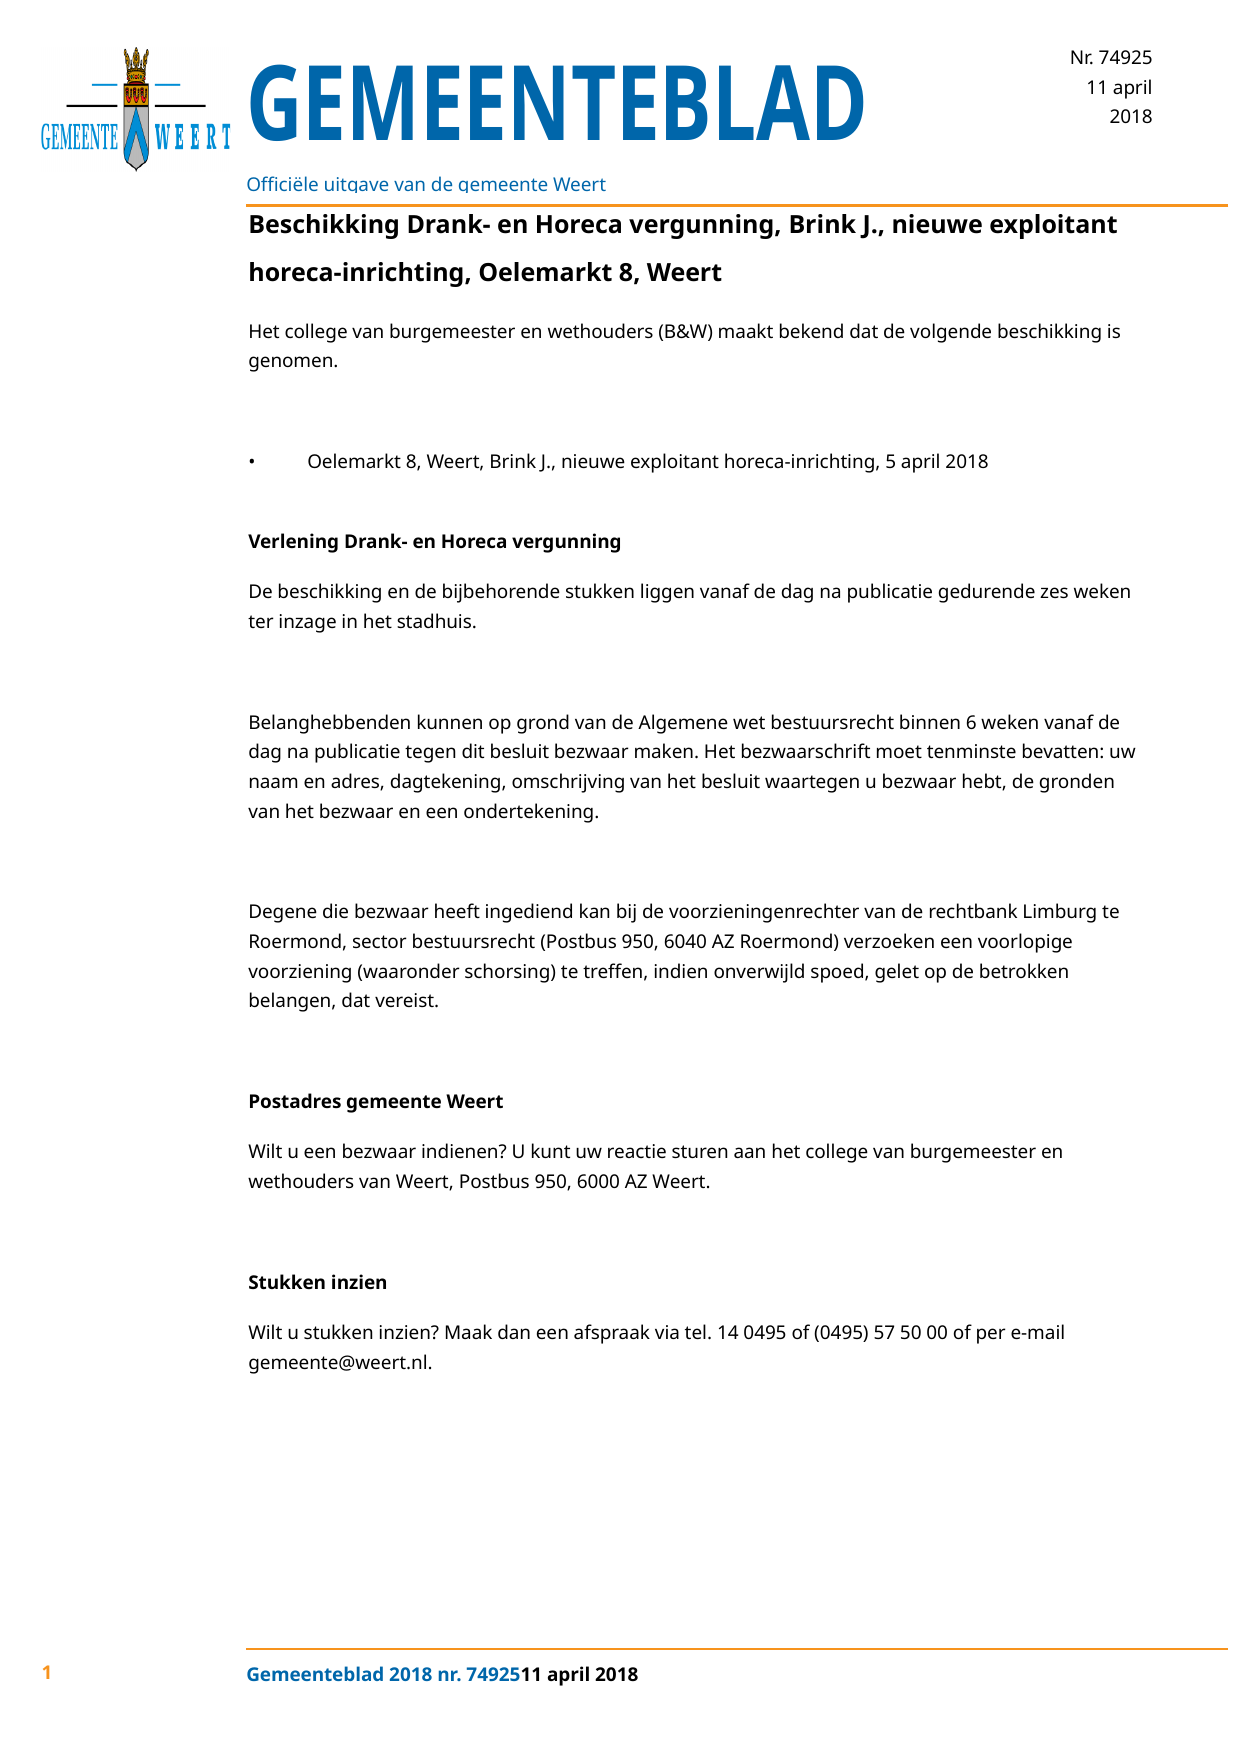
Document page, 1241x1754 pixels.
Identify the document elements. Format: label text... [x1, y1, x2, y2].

text Het college van burgemeester en wethouders (B&W) maakt bekend dat de volgende beschikking is genomen. [248, 318, 1152, 373]
text Beschikking Drank- en Horeca vergunning, Brink J., nieuwe exploitant horeca-inrichting, Oelemarkt 8, Weert [248, 207, 1152, 288]
text De beschikking en de bijbehorende stukken liggen vanaf de dag na publicatie gedurende zes weken ter inzage in het stadhuis. [248, 579, 1152, 634]
text Wilt u stukken inzien? Maak dan een afspraak via tel. 14 0495 of (0495) 57 50 00 of per e-mail gemeente@weert.nl. [248, 1319, 1152, 1375]
text Degene die bezwaar heeft ingediend kan bij de voorzieningenrechter van de rechtbank Limburg te Roermond, sector bestuursrecht (Postbus 950, 6040 AZ Roermond) verzoeken een voorlopige voorziening (waaronder schorsing) te treffen, indien onverwijld spoed, gelet op de betrokken belangen, dat vereist. [248, 899, 1152, 1013]
text Postadres gemeente Weert [248, 1088, 1152, 1114]
text Stukken inzien [248, 1269, 1152, 1295]
picture [41, 47, 231, 172]
text Wilt u een bezwaar indienen? U kunt uw reactie sturen aan het college van burgemeester en wethouders van Weert, Postbus 950, 6000 AZ Weert. [248, 1139, 1152, 1194]
text Verlening Drank- en Horeca vergunning [248, 528, 1152, 554]
list Oelemarkt 8, Weert, Brink J., nieuwe exploitant horeca-inrichting, 5 april 2018 [248, 448, 1152, 474]
text Belanghebbenden kunnen op grond van de Algemene wet bestuursrecht binnen 6 weken vanaf de dag na publicatie tegen dit besluit bezwaar maken. Het bezwaarschrift moet tenminste bevatten: uw naam en adres, dagtekening, omschrijving van het besluit waartegen u bezwaar hebt, de gronden van het bezwaar en een ondertekening. [248, 709, 1152, 824]
